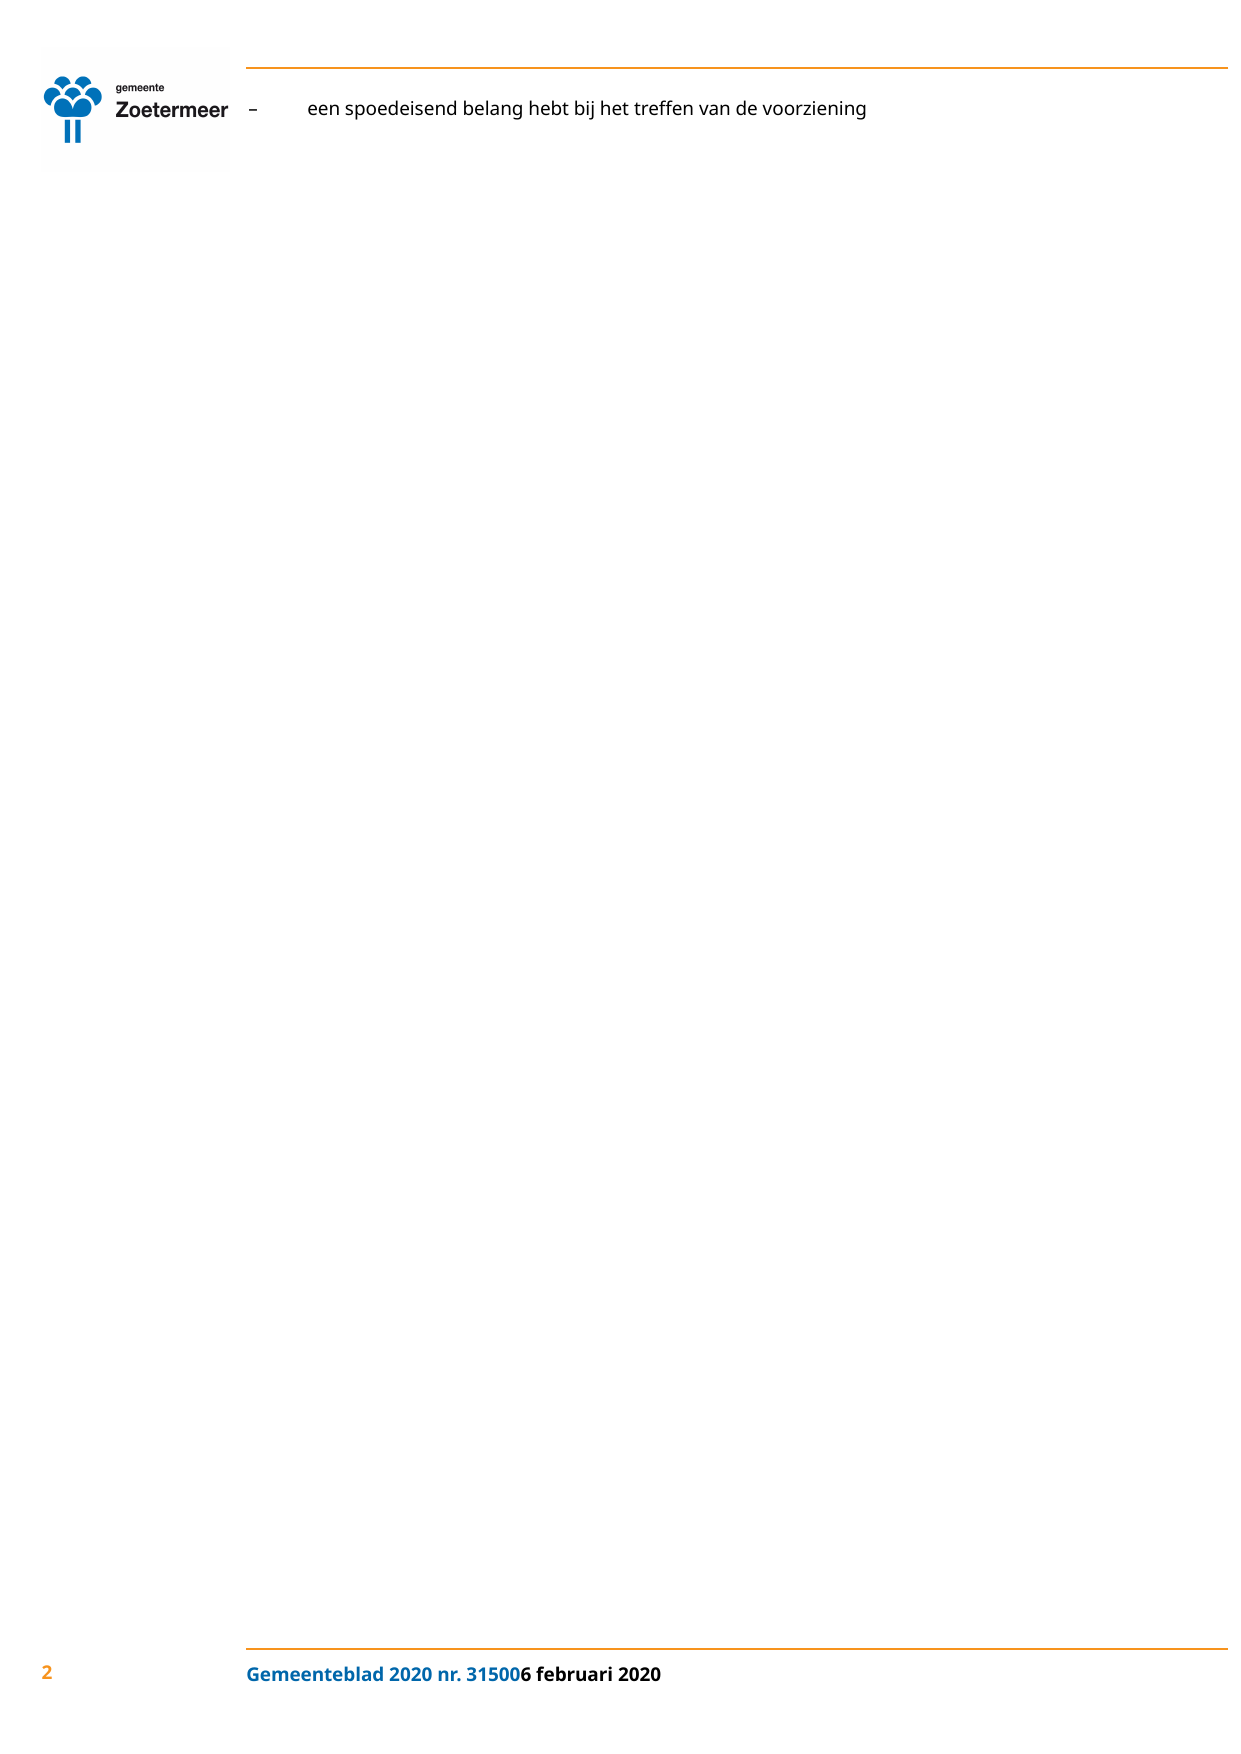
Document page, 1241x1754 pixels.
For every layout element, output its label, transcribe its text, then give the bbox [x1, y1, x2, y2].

picture [41, 47, 231, 172]
list een spoedeisend belang hebt bij het treffen van de voorziening [248, 95, 1152, 121]
